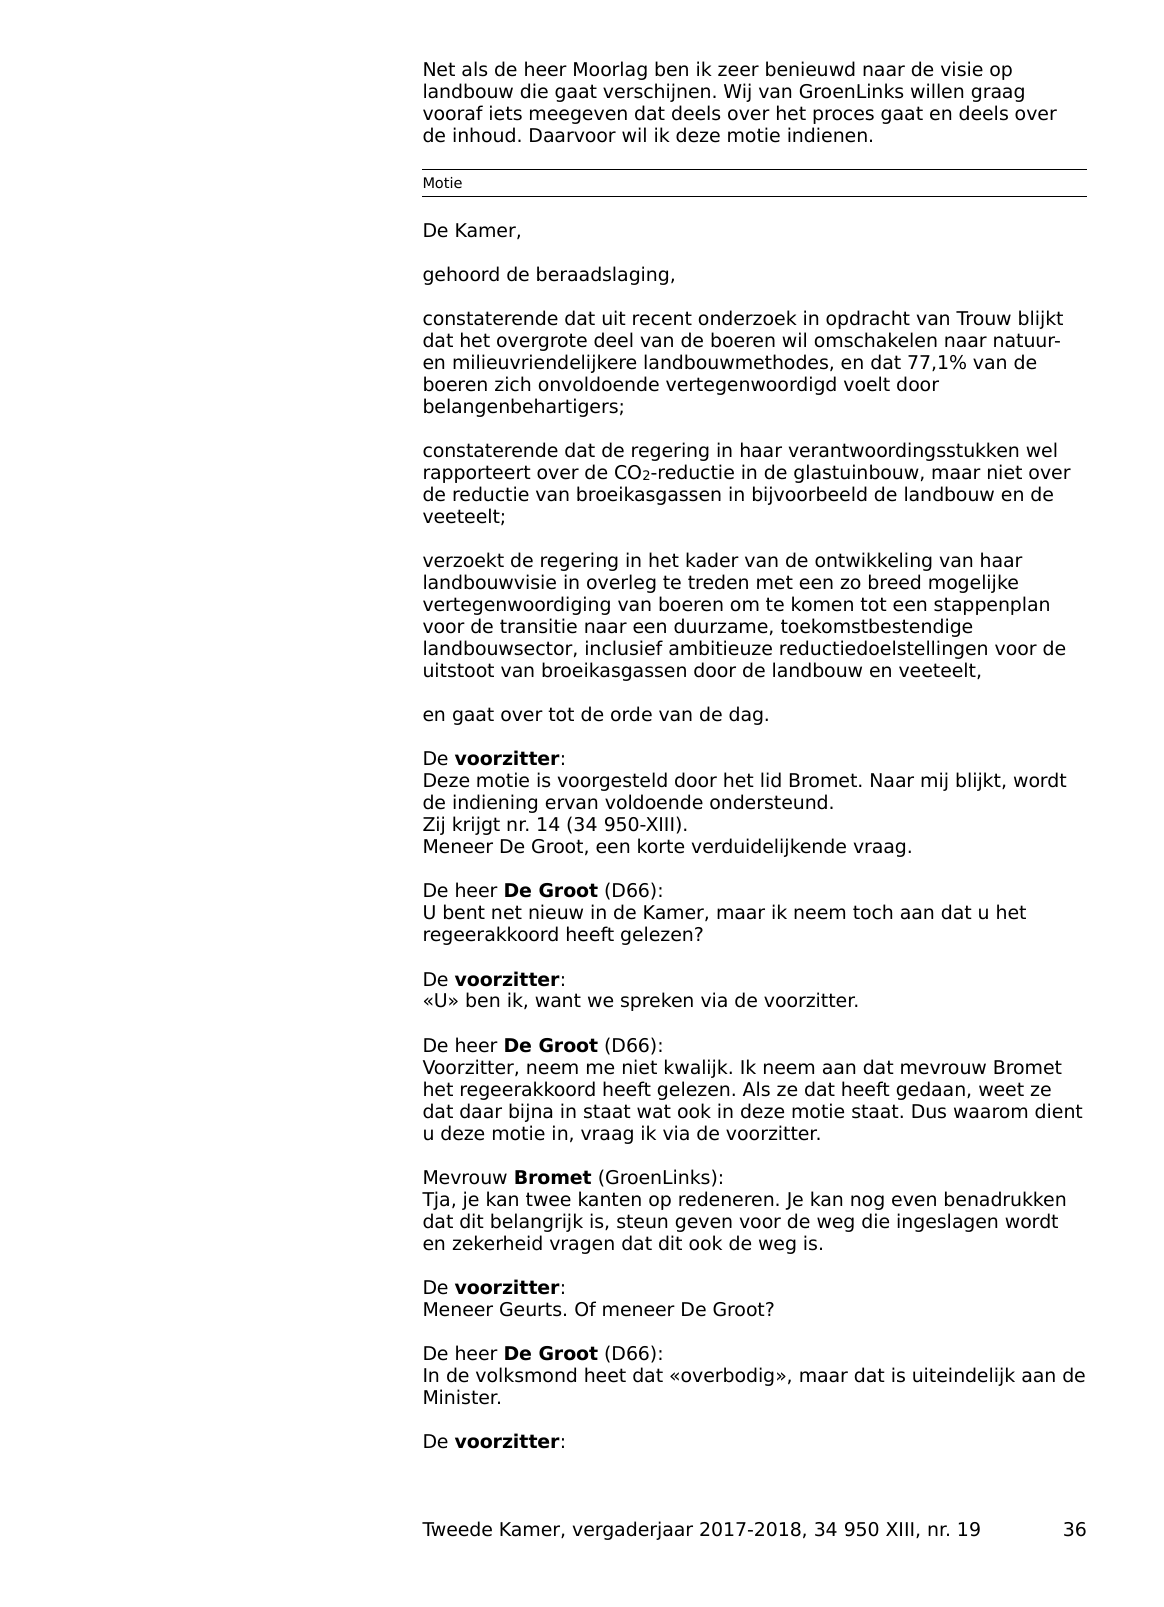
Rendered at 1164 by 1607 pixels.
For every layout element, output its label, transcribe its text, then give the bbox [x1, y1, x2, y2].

table_header Motie [422, 170, 1087, 196]
text Voorzitter, neem me niet kwalijk. Ik neem aan dat mevrouw Bromet het regeerakkoord heeft gelezen. Als ze dat heeft gedaan, weet ze dat daar bijna in staat wat ook in deze motie staat. Dus waarom dient u deze motie in, vraag ik via de voorzitter. [422, 1057, 1087, 1144]
text Meneer Geurts. Of meneer De Groot? [422, 1299, 1087, 1321]
text In de volksmond heet dat «overbodig», maar dat is uiteindelijk aan de Minister. [422, 1365, 1087, 1409]
text De heer De Groot (D66): [422, 1343, 1087, 1365]
text en gaat over tot de orde van de dag. [422, 704, 1087, 726]
text De voorzitter: [422, 1431, 1087, 1453]
text Zij krijgt nr. 14 (34 950-XIII). [422, 814, 1087, 836]
text U bent net nieuw in de Kamer, maar ik neem toch aan dat u het regeerakkoord heeft gelezen? [422, 902, 1087, 946]
text verzoekt de regering in het kader van de ontwikkeling van haar landbouwvisie in overleg te treden met een zo breed mogelijke vertegenwoordiging van boeren om te komen tot een stappenplan voor de transitie naar een duurzame, toekomstbestendige landbouwsector, inclusief ambitieuze reductiedoelstellingen voor de uitstoot van broeikasgassen door de landbouw en veeteelt, [422, 550, 1087, 682]
text De voorzitter: [422, 1277, 1087, 1299]
text gehoord de beraadslaging, [422, 264, 1087, 286]
text Deze motie is voorgesteld door het lid Bromet. Naar mij blijkt, wordt de indiening ervan voldoende ondersteund. [422, 770, 1087, 814]
text Mevrouw Bromet (GroenLinks): [422, 1167, 1087, 1189]
text «U» ben ik, want we spreken via de voorzitter. [422, 990, 1087, 1012]
text Net als de heer Moorlag ben ik zeer benieuwd naar de visie op landbouw die gaat verschijnen. Wij van GroenLinks willen graag vooraf iets meegeven dat deels over het proces gaat en deels over de inhoud. Daarvoor wil ik deze motie indienen. [422, 59, 1087, 147]
text Meneer De Groot, een korte verduidelijkende vraag. [422, 836, 1087, 858]
text De Kamer, [422, 219, 1087, 241]
text constaterende dat de regering in haar verantwoordingsstukken wel rapporteert over de CO2-reductie in de glastuinbouw, maar niet over de reductie van broeikasgassen in bijvoorbeeld de landbouw en de veeteelt; [422, 440, 1087, 528]
text De heer De Groot (D66): [422, 1034, 1087, 1057]
text constaterende dat uit recent onderzoek in opdracht van Trouw blijkt dat het overgrote deel van de boeren wil omschakelen naar natuur- en milieuvriendelijkere landbouwmethodes, en dat 77,1% van de boeren zich onvoldoende vertegenwoordigd voelt door belangenbehartigers; [422, 308, 1087, 418]
text De voorzitter: [422, 748, 1087, 770]
text Tja, je kan twee kanten op redeneren. Je kan nog even benadrukken dat dit belangrijk is, steun geven voor de weg die ingeslagen wordt en zekerheid vragen dat dit ook de weg is. [422, 1189, 1087, 1254]
text De voorzitter: [422, 968, 1087, 990]
text De heer De Groot (D66): [422, 880, 1087, 902]
